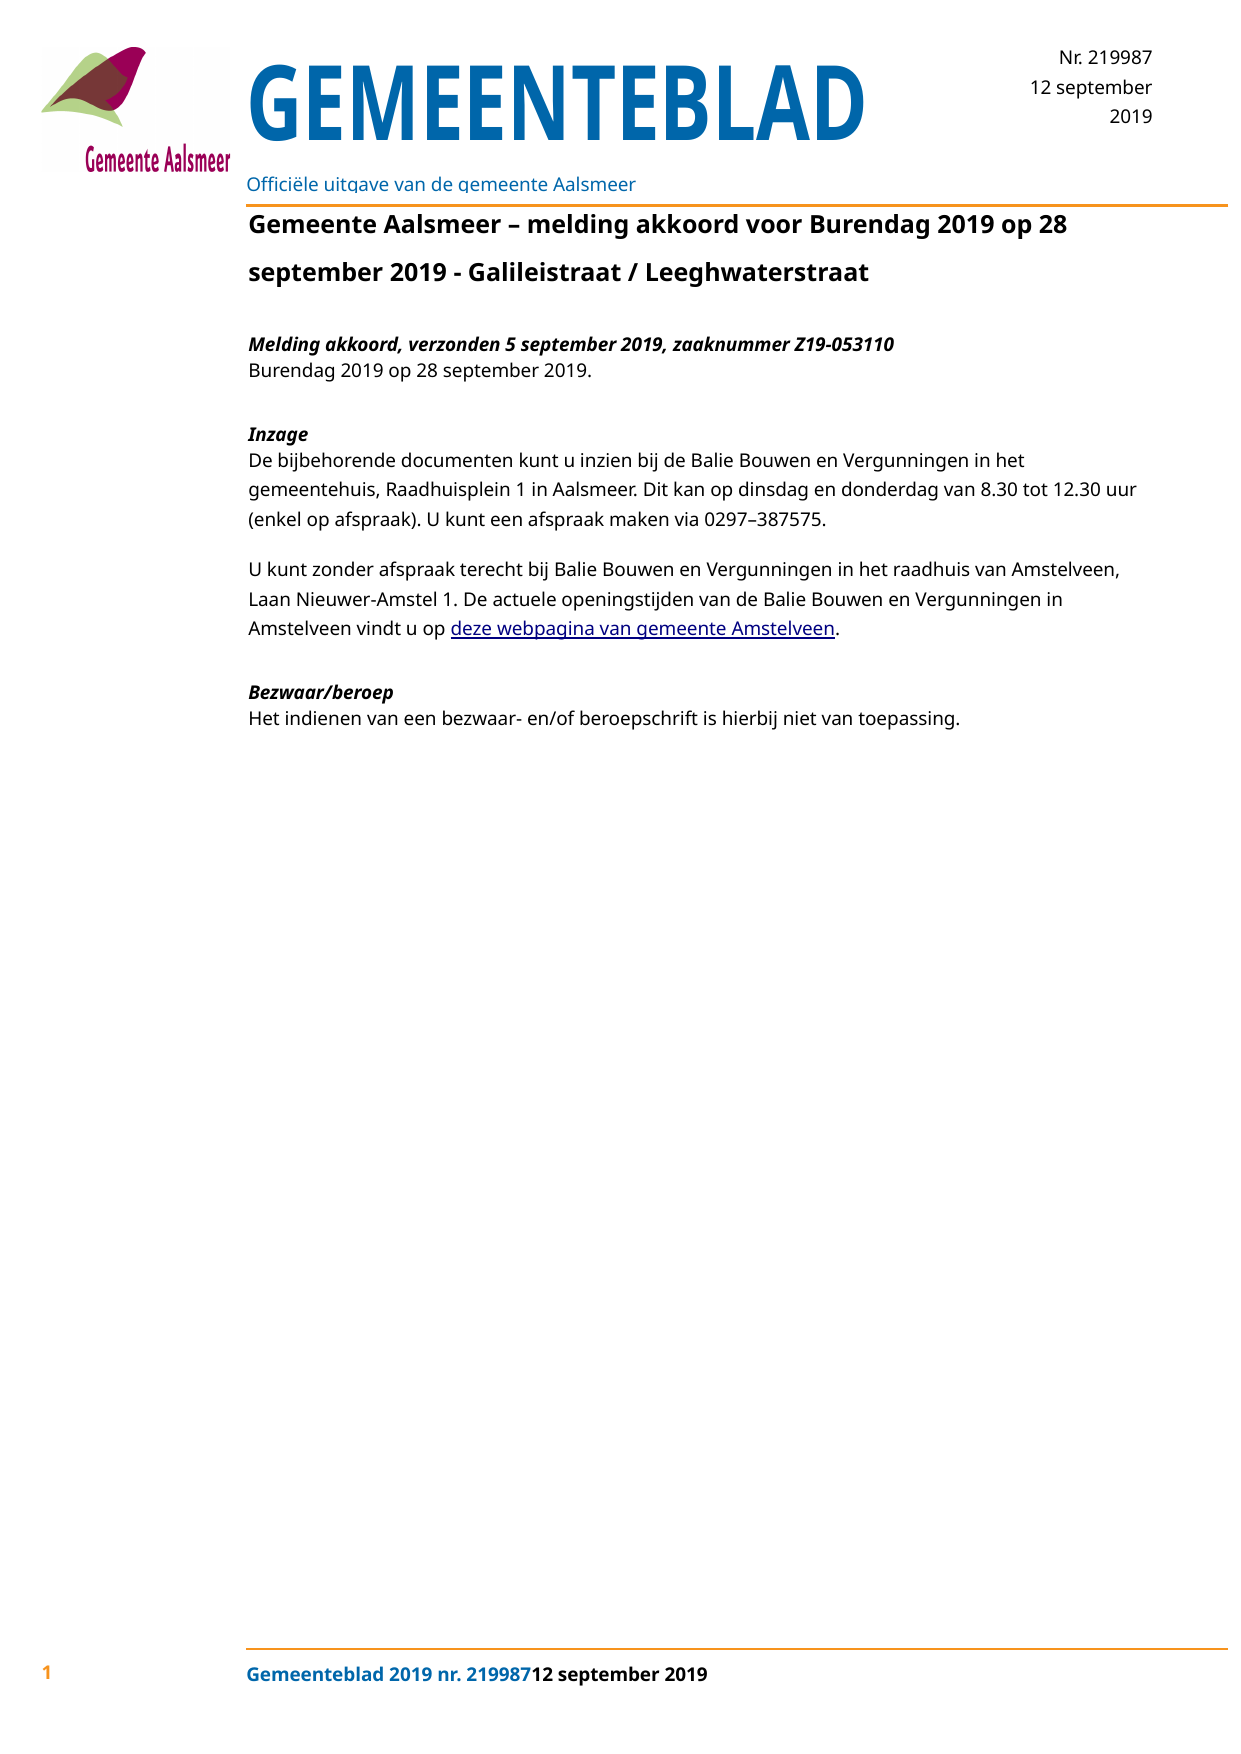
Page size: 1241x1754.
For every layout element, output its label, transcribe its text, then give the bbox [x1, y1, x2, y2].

text Gemeente Aalsmeer – melding akkoord voor Burendag 2019 op 28 september 2019 - Galileistraat / Leeghwaterstraat [248, 207, 1152, 288]
text Burendag 2019 op 28 september 2019. [248, 357, 1152, 383]
text Het indienen van een bezwaar- en/of beroepschrift is hierbij niet van toepassing. [248, 705, 1152, 731]
text Inzage [248, 421, 1152, 447]
text Melding akkoord, verzonden 5 september 2019, zaaknummer Z19-053110 [248, 331, 1152, 357]
picture [41, 47, 231, 172]
text U kunt zonder afspraak terecht bij Balie Bouwen en Vergunningen in het raadhuis van Amstelveen, Laan Nieuwer-Amstel 1. De actuele openingstijden van de Balie Bouwen en Vergunningen in Amstelveen vindt u op deze webpagina van gemeente Amstelveen. [248, 556, 1152, 641]
text De bijbehorende documenten kunt u inzien bij de Balie Bouwen en Vergunningen in het gemeentehuis, Raadhuisplein 1 in Aalsmeer. Dit kan op dinsdag en donderdag van 8.30 tot 12.30 uur (enkel op afspraak). U kunt een afspraak maken via 0297–387575. [248, 447, 1152, 532]
text Bezwaar/beroep [248, 679, 1152, 705]
